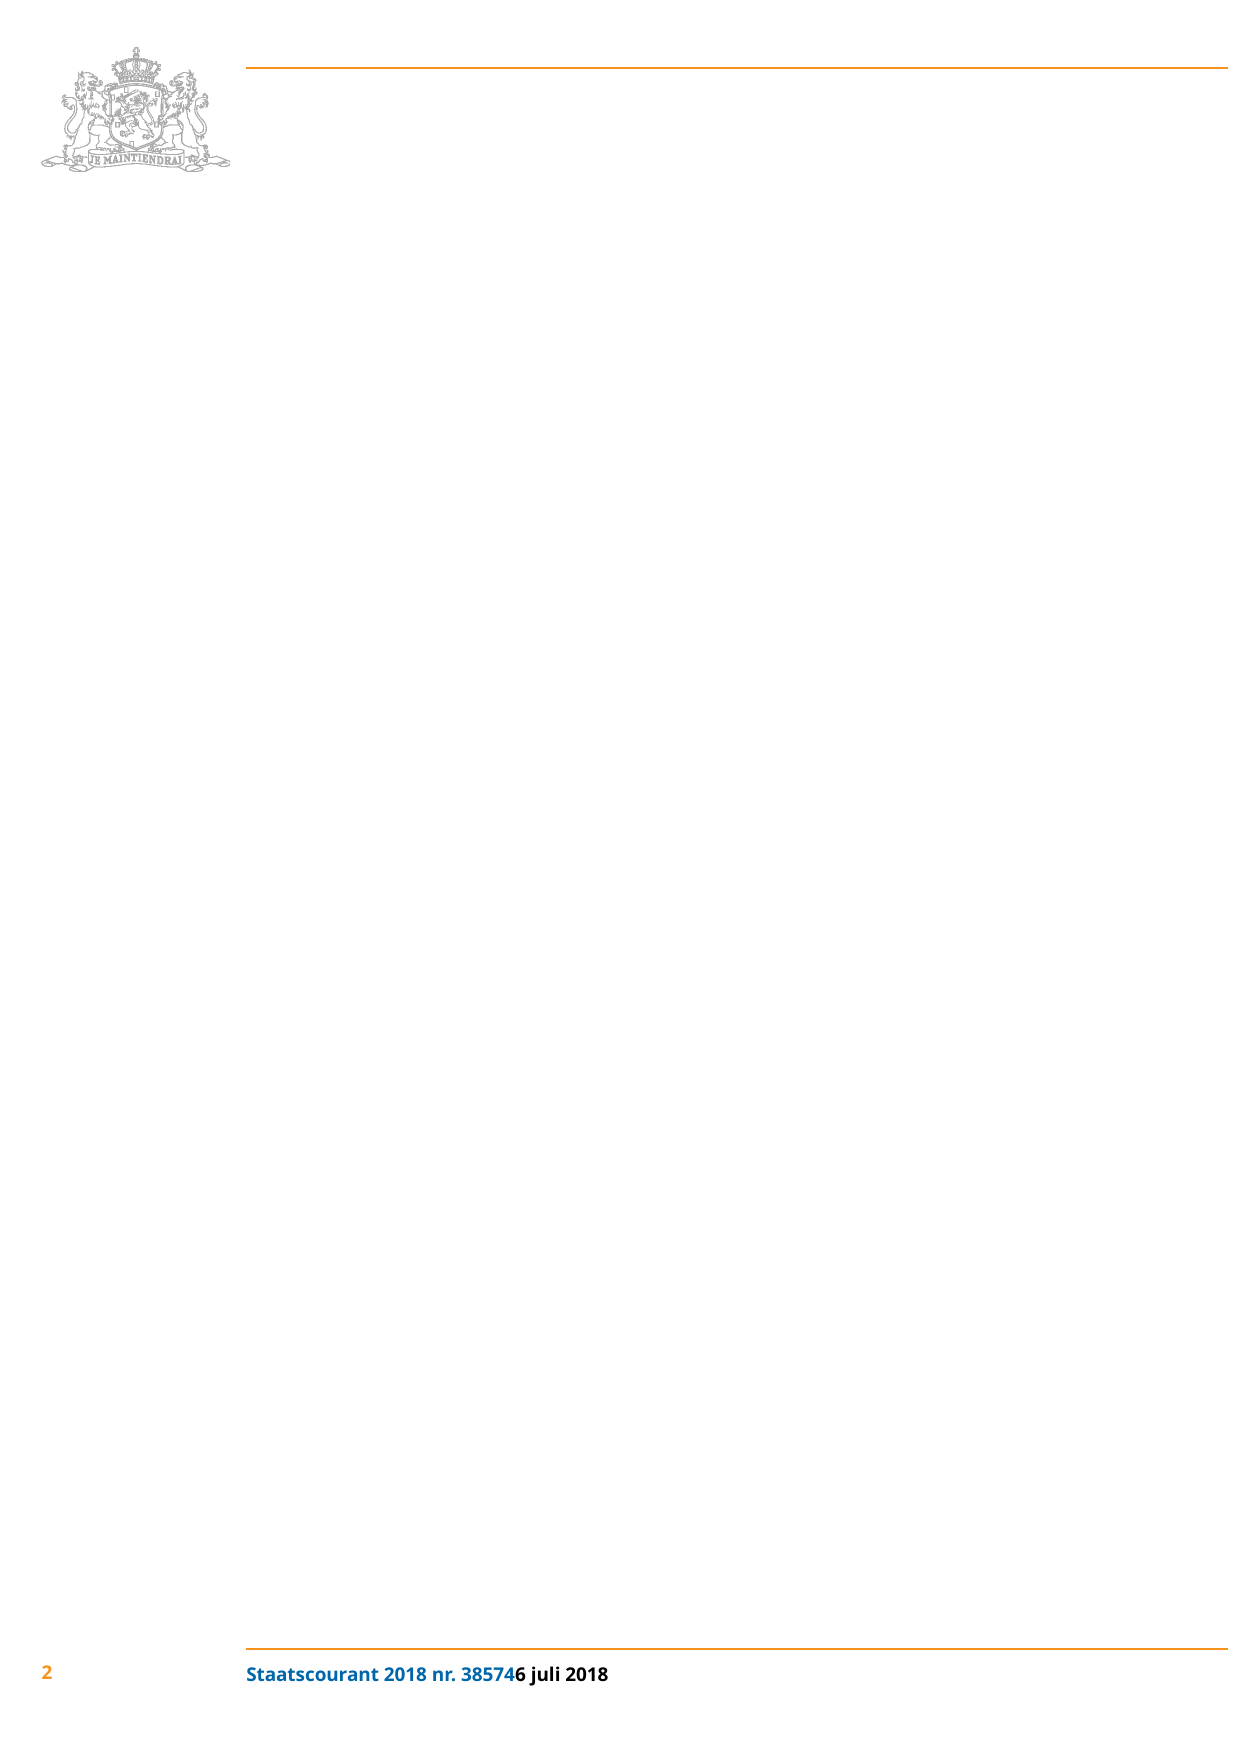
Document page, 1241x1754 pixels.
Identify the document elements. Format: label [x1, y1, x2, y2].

picture [41, 47, 231, 172]
